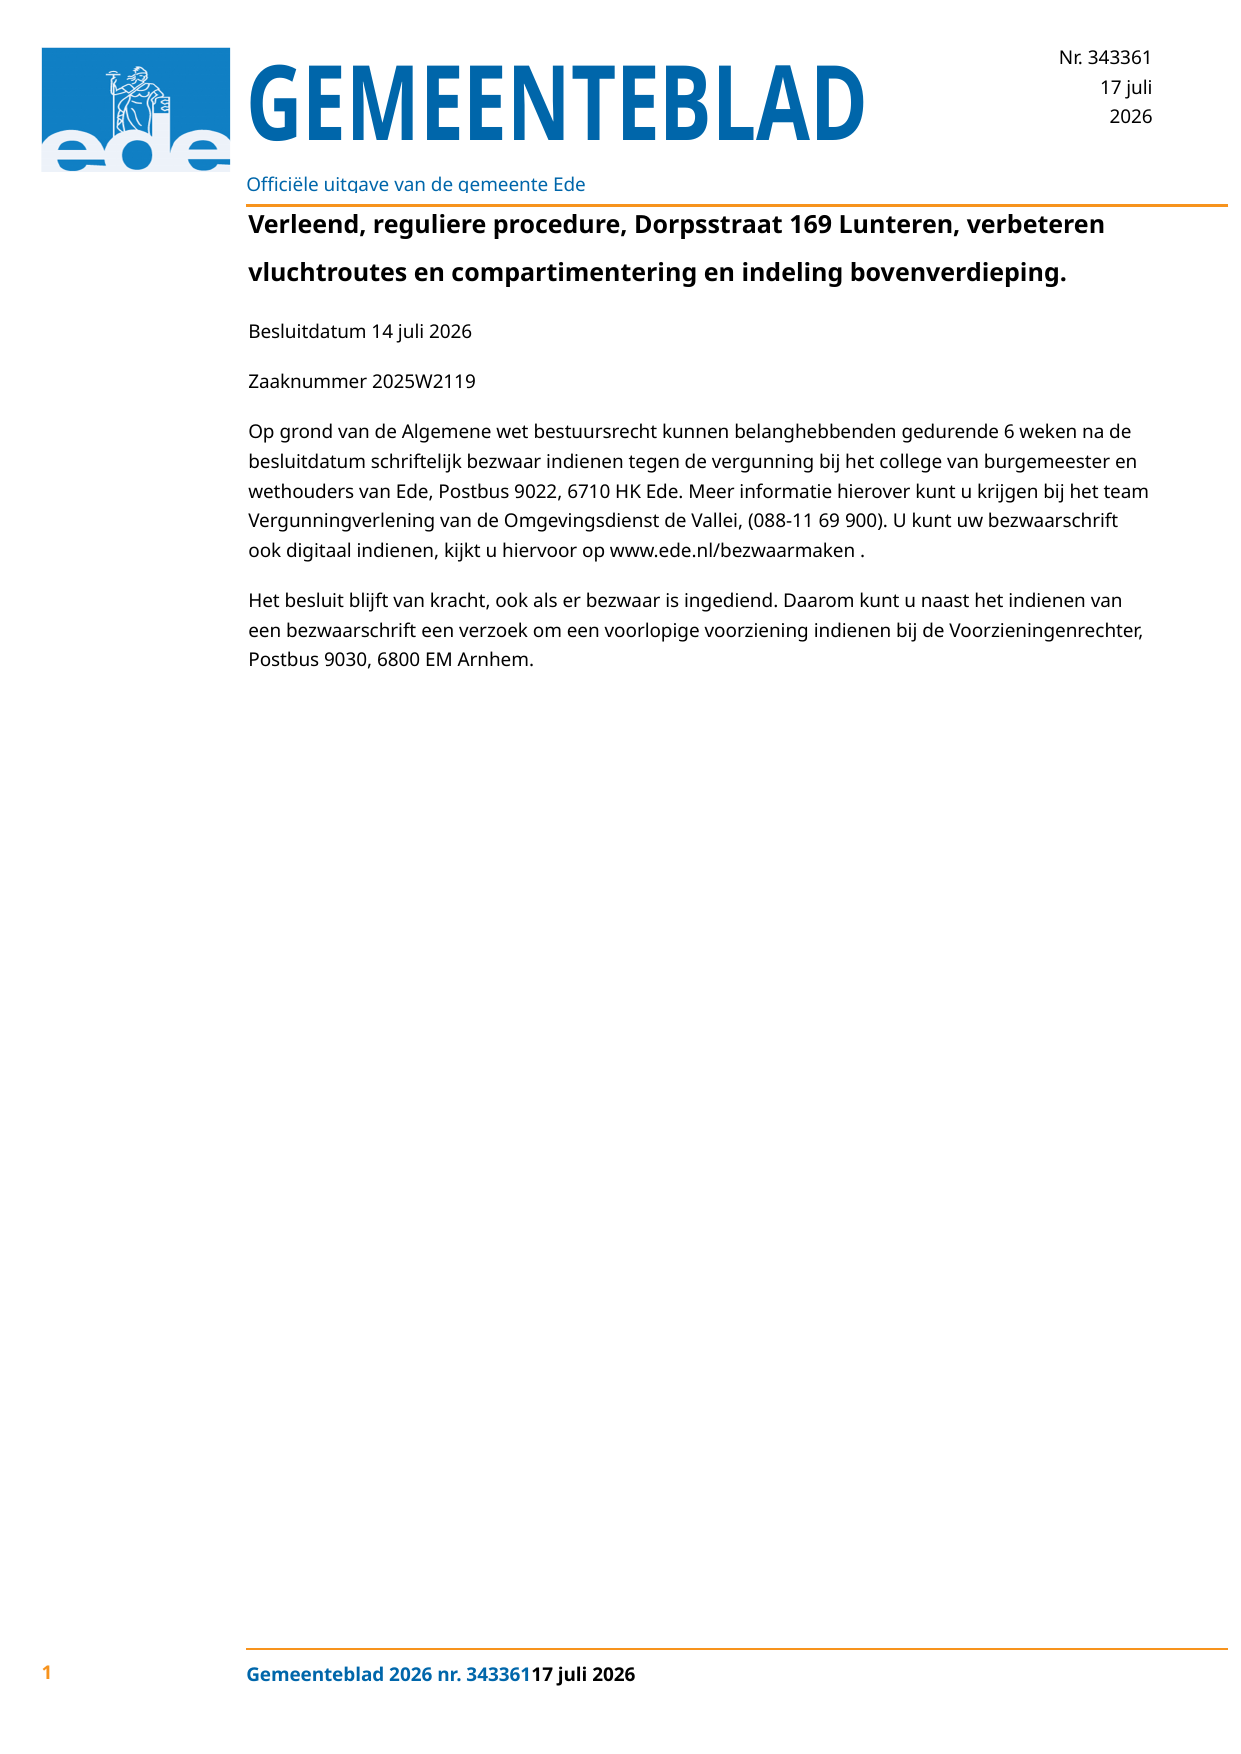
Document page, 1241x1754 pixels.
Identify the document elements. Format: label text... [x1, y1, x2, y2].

text Het besluit blijft van kracht, ook als er bezwaar is ingediend. Daarom kunt u naast het indienen van een bezwaarschrift een verzoek om een voorlopige voorziening indienen bij de Voorzieningenrechter, Postbus 9030, 6800 EM Arnhem. [248, 587, 1152, 672]
text Verleend, reguliere procedure, Dorpsstraat 169 Lunteren, verbeteren vluchtroutes en compartimentering en indeling bovenverdieping. [248, 207, 1152, 288]
text Besluitdatum 14 juli 2026 [248, 318, 1152, 344]
picture [41, 47, 231, 172]
text Op grond van de Algemene wet bestuursrecht kunnen belanghebbenden gedurende 6 weken na de besluitdatum schriftelijk bezwaar indienen tegen de vergunning bij het college van burgemeester en wethouders van Ede, Postbus 9022, 6710 HK Ede. Meer informatie hierover kunt u krijgen bij het team Vergunningverlening van de Omgevingsdienst de Vallei, (088-11 69 900). U kunt uw bezwaarschrift ook digitaal indienen, kijkt u hiervoor op www.ede.nl/bezwaarmaken . [248, 419, 1152, 563]
text Zaaknummer 2025W2119 [248, 368, 1152, 394]
